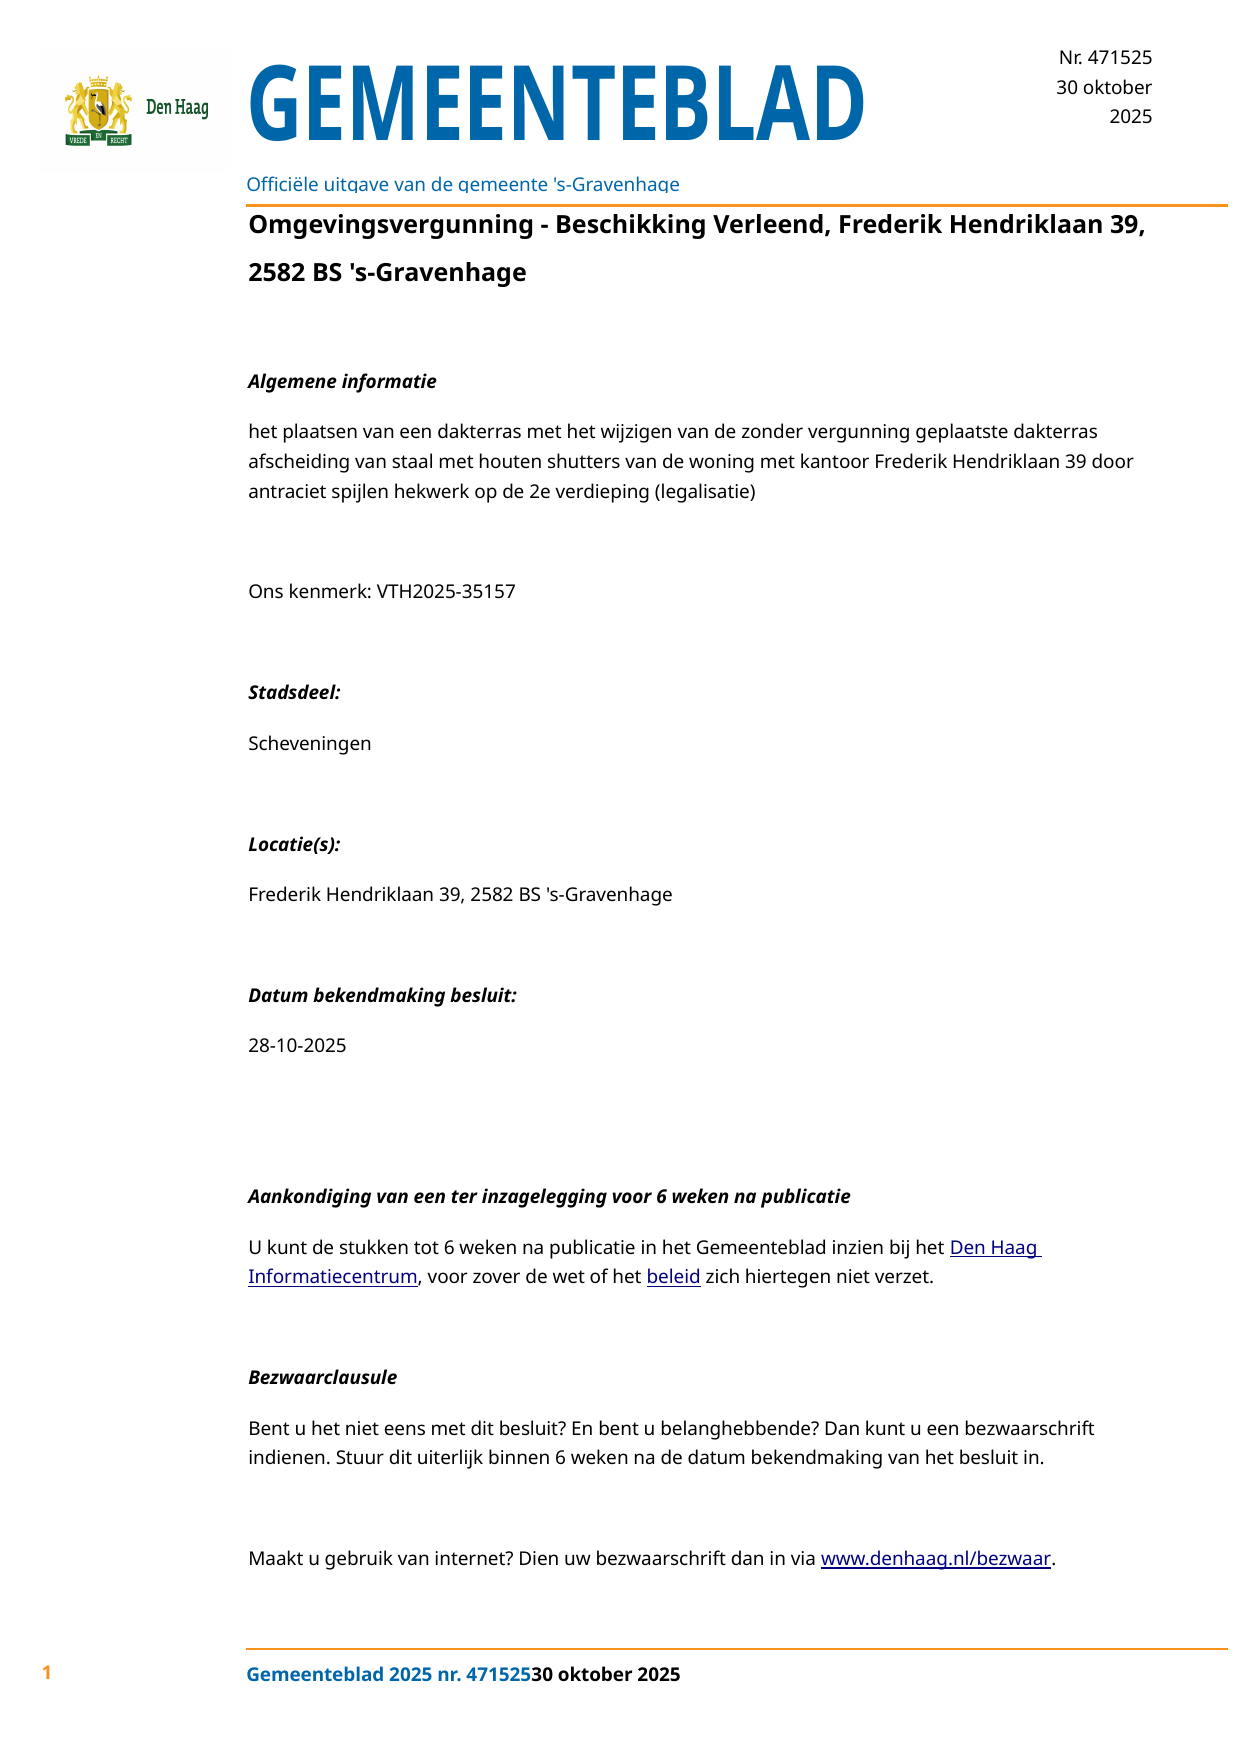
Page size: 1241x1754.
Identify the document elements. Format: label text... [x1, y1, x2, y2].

text Datum bekendmaking besluit: [248, 982, 1152, 1008]
text U kunt de stukken tot 6 weken na publicatie in het Gemeenteblad inzien bij het Den Haag Informatiecentrum, voor zover de wet of het beleid zich hiertegen niet verzet. [248, 1234, 1152, 1289]
text Bent u het niet eens met dit besluit? En bent u belanghebbende? Dan kunt u een bezwaarschrift indienen. Stuur dit uiterlijk binnen 6 weken na de datum bekendmaking van het besluit in. [248, 1415, 1152, 1470]
text Locatie(s): [248, 831, 1152, 857]
text het plaatsen van een dakterras met het wijzigen van de zonder vergunning geplaatste dakterras afscheiding van staal met houten shutters van de woning met kantoor Frederik Hendriklaan 39 door antraciet spijlen hekwerk op de 2e verdieping (legalisatie) [248, 419, 1152, 504]
text Ons kenmerk: VTH2025-35157 [248, 579, 1152, 604]
text Frederik Hendriklaan 39, 2582 BS 's-Gravenhage [248, 881, 1152, 907]
picture [41, 47, 231, 172]
text Aankondiging van een ter inzagelegging voor 6 weken na publicatie [248, 1184, 1152, 1209]
text Bezwaarclausule [248, 1364, 1152, 1390]
text Algemene informatie [248, 368, 1152, 394]
text Maakt u gebruik van internet? Dien uw bezwaarschrift dan in via www.denhaag.nl/bezwaar. [248, 1545, 1152, 1571]
text Scheveningen [248, 730, 1152, 756]
text Stadsdeel: [248, 679, 1152, 705]
text Omgevingsvergunning - Beschikking Verleend, Frederik Hendriklaan 39, 2582 BS 's-Gravenhage [248, 207, 1152, 288]
text 28-10-2025 [248, 1032, 1152, 1058]
